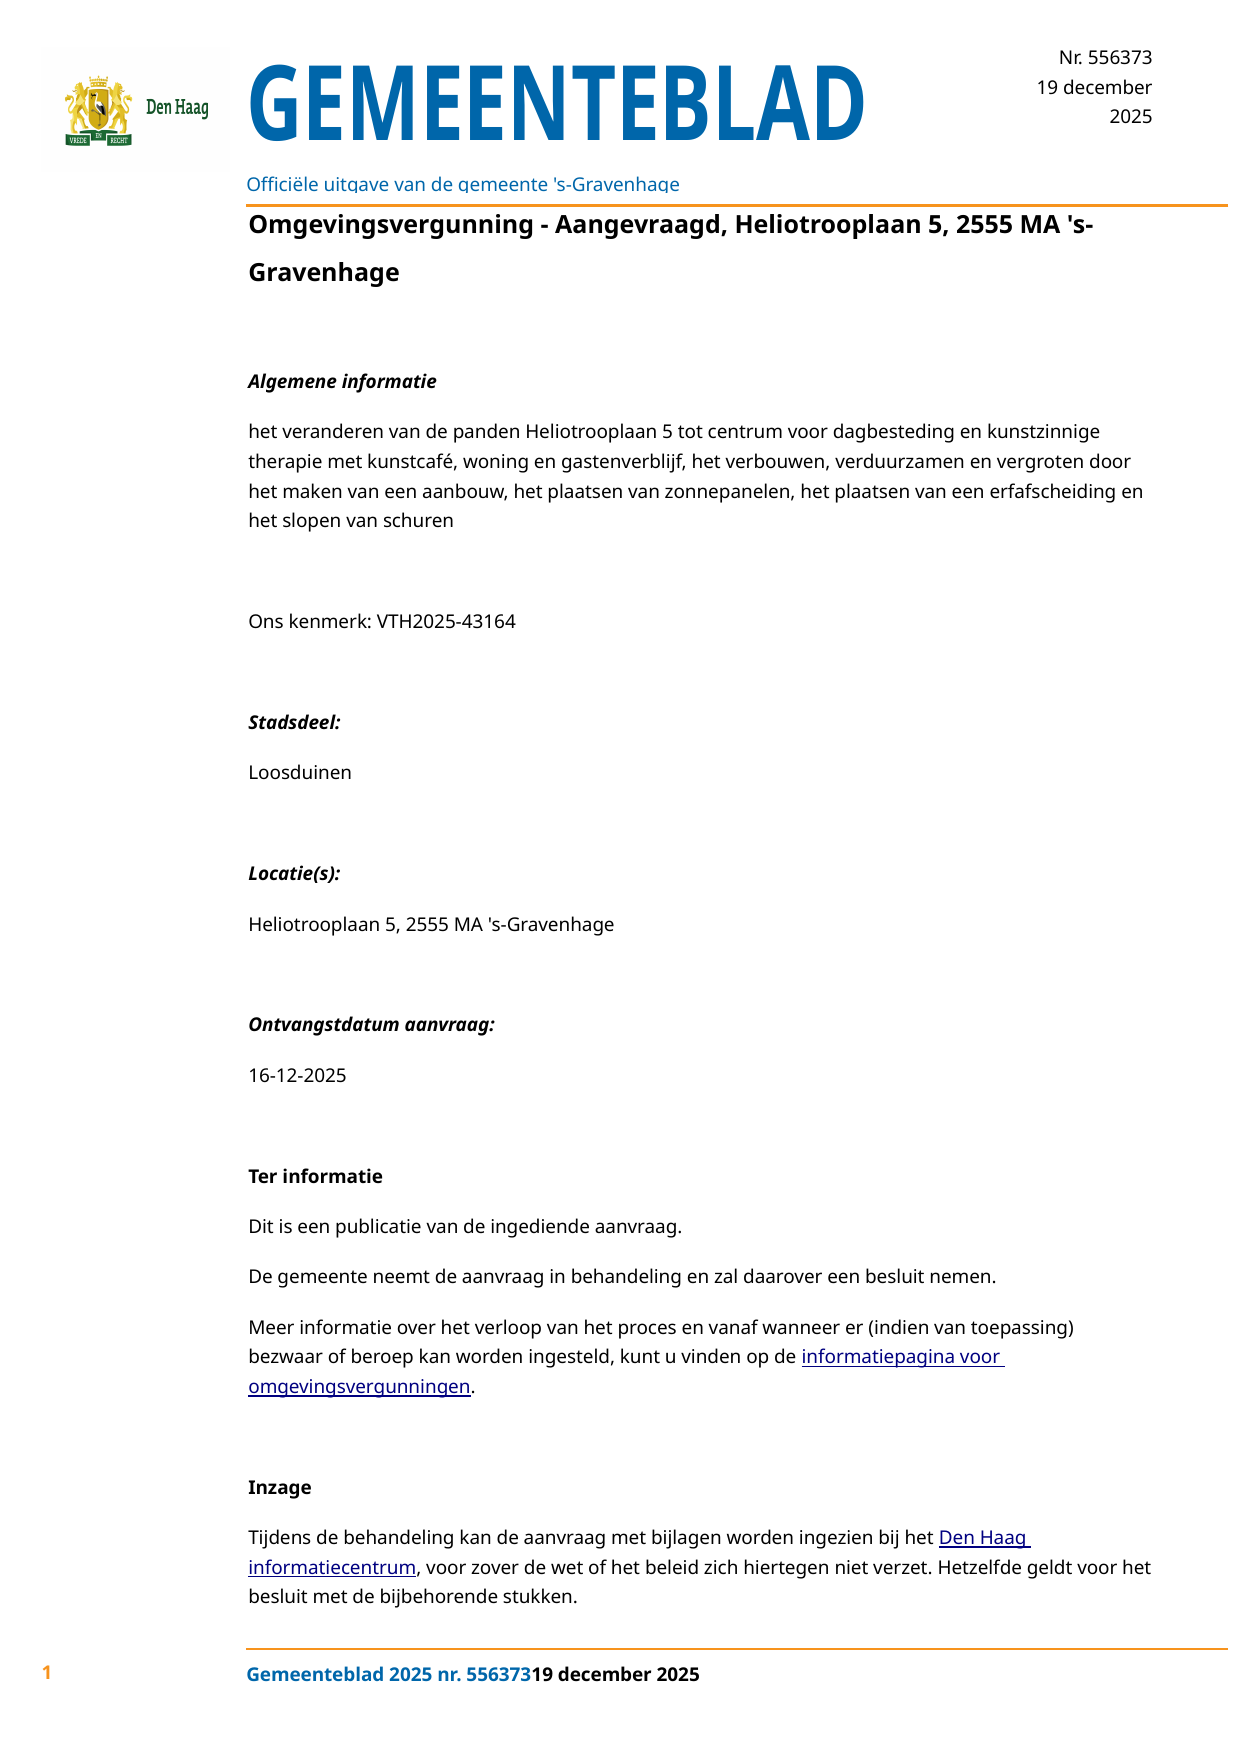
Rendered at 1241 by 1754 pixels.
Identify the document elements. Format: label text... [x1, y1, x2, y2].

text het veranderen van de panden Heliotrooplaan 5 tot centrum voor dagbesteding en kunstzinnige therapie met kunstcafé, woning en gastenverblijf, het verbouwen, verduurzamen en vergroten door het maken van een aanbouw, het plaatsen van zonnepanelen, het plaatsen van een erfafscheiding en het slopen van schuren [248, 419, 1152, 533]
text Algemene informatie [248, 368, 1152, 394]
text Dit is een publicatie van de ingediende aanvraag. [248, 1213, 1152, 1239]
text Inzage [248, 1474, 1152, 1500]
text Ter informatie [248, 1163, 1152, 1189]
text Meer informatie over het verloop van het proces en vanaf wanneer er (indien van toepassing) bezwaar of beroep kan worden ingesteld, kunt u vinden op de informatiepagina voor omgevingsvergunningen. [248, 1314, 1152, 1399]
text Loosduinen [248, 759, 1152, 785]
picture [41, 47, 231, 172]
text Tijdens de behandeling kan de aanvraag met bijlagen worden ingezien bij het Den Haag informatiecentrum, voor zover de wet of het beleid zich hiertegen niet verzet. Hetzelfde geldt voor het besluit met de bijbehorende stukken. [248, 1524, 1152, 1609]
text De gemeente neemt de aanvraag in behandeling en zal daarover een besluit nemen. [248, 1264, 1152, 1289]
text Heliotrooplaan 5, 2555 MA 's-Gravenhage [248, 911, 1152, 937]
text 16-12-2025 [248, 1062, 1152, 1088]
text Omgevingsvergunning - Aangevraagd, Heliotrooplaan 5, 2555 MA 's-Gravenhage [248, 207, 1152, 288]
text Locatie(s): [248, 860, 1152, 886]
text Ontvangstdatum aanvraag: [248, 1012, 1152, 1037]
text Stadsdeel: [248, 709, 1152, 735]
text Ons kenmerk: VTH2025-43164 [248, 608, 1152, 634]
